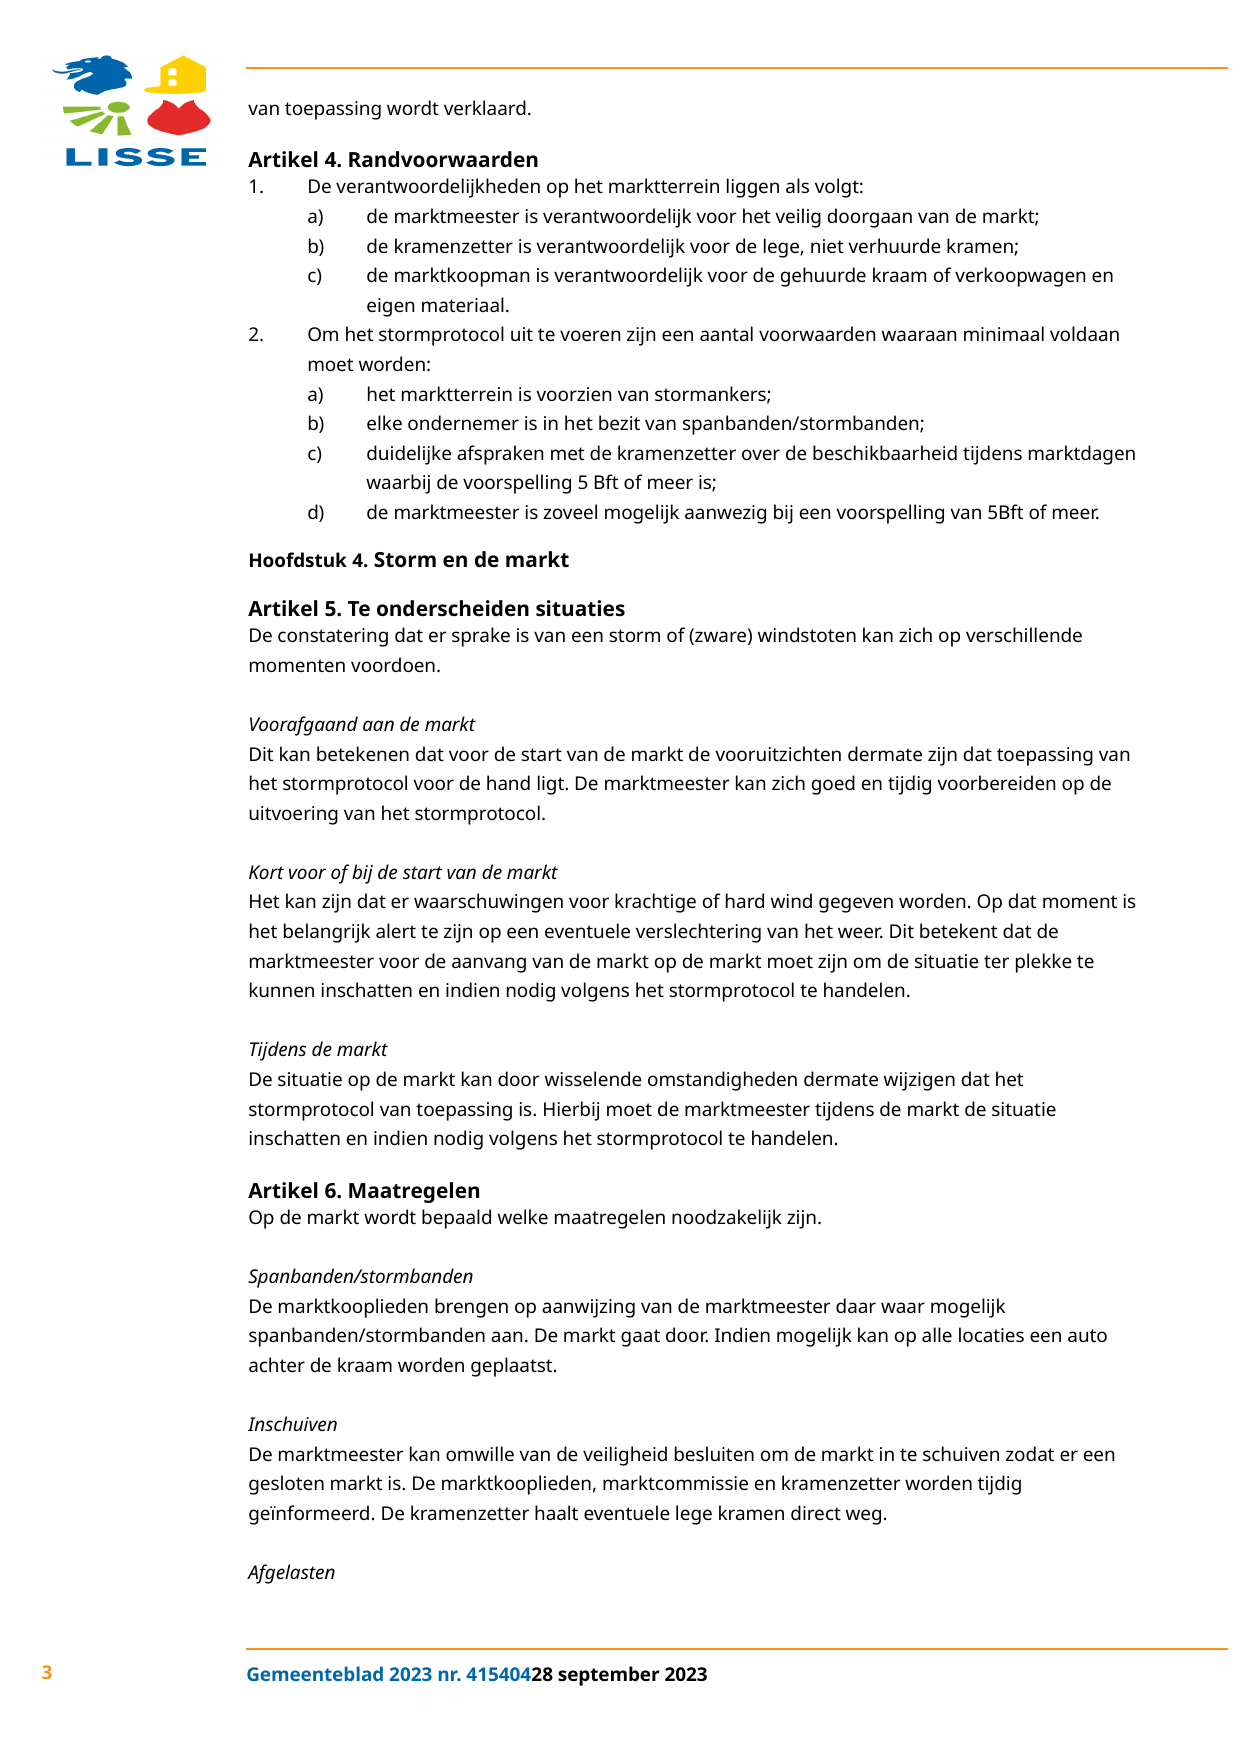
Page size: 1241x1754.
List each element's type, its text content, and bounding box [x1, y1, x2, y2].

text De constatering dat er sprake is van een storm of (zware) windstoten kan zich op verschillende momenten voordoen. [248, 622, 1152, 678]
text De situatie op de markt kan door wisselende omstandigheden dermate wijzigen dat het stormprotocol van toepassing is. Hierbij moet de marktmeester tijdens de markt de situatie inschatten en indien nodig volgens het stormprotocol te handelen. [248, 1066, 1152, 1151]
text Het kan zijn dat er waarschuwingen voor krachtige of hard wind gegeven worden. Op dat moment is het belangrijk alert te zijn op een eventuele verslechtering van het weer. Dit betekent dat de marktmeester voor de aanvang van de markt op de markt moet zijn om de situatie ter plekke te kunnen inschatten en indien nodig volgens het stormprotocol te handelen. [248, 889, 1152, 1003]
text Voorafgaand aan de markt [248, 711, 1152, 737]
list het marktterrein is voorzien van stormankers; [307, 381, 1152, 406]
text Op de markt wordt bepaald welke maatregelen noodzakelijk zijn. [248, 1204, 1152, 1230]
text Artikel 6. Maatregelen [248, 1176, 1152, 1204]
list Om het stormprotocol uit te voeren zijn een aantal voorwaarden waaraan minimaal voldaan moet worden: [248, 322, 1152, 377]
text Inschuiven [248, 1411, 1152, 1437]
list elke ondernemer is in het bezit van spanbanden/stormbanden; [307, 410, 1152, 436]
list duidelijke afspraken met de kramenzetter over de beschikbaarheid tijdens marktdagen waarbij de voorspelling 5 Bft of meer is; [307, 440, 1152, 495]
text De marktmeester kan omwille van de veiligheid besluiten om de markt in te schuiven zodat er een gesloten markt is. De marktkooplieden, marktcommissie en kramenzetter worden tijdig geïnformeerd. De kramenzetter haalt eventuele lege kramen direct weg. [248, 1441, 1152, 1526]
list de kramenzetter is verantwoordelijk voor de lege, niet verhuurde kramen; [307, 233, 1152, 258]
text Kort voor of bij de start van de markt [248, 859, 1152, 885]
text Dit kan betekenen dat voor de start van de markt de vooruitzichten dermate zijn dat toepassing van het stormprotocol voor de hand ligt. De marktmeester kan zich goed en tijdig voorbereiden op de uitvoering van het stormprotocol. [248, 741, 1152, 826]
text Spanbanden/stormbanden [248, 1263, 1152, 1289]
list de marktmeester is verantwoordelijk voor het veilig doorgaan van de markt; [307, 203, 1152, 229]
text Tijdens de markt [248, 1037, 1152, 1062]
list de marktmeester is zoveel mogelijk aanwezig bij een voorspelling van 5Bft of meer. [307, 499, 1152, 525]
text Hoofdstuk 4. Storm en de markt [248, 545, 1152, 573]
list de marktkoopman is verantwoordelijk voor de gehuurde kraam of verkoopwagen en eigen materiaal. [307, 262, 1152, 318]
text Artikel 5. Te onderscheiden situaties [248, 594, 1152, 622]
text Artikel 4. Randvoorwaarden [248, 145, 1152, 174]
text van toepassing wordt verklaard. [248, 95, 1152, 121]
list De verantwoordelijkheden op het marktterrein liggen als volgt: [248, 174, 1152, 199]
picture [41, 47, 231, 172]
text De marktkooplieden brengen op aanwijzing van de marktmeester daar waar mogelijk spanbanden/stormbanden aan. De markt gaat door. Indien mogelijk kan op alle locaties een auto achter de kraam worden geplaatst. [248, 1293, 1152, 1378]
text Afgelasten [248, 1559, 1152, 1585]
